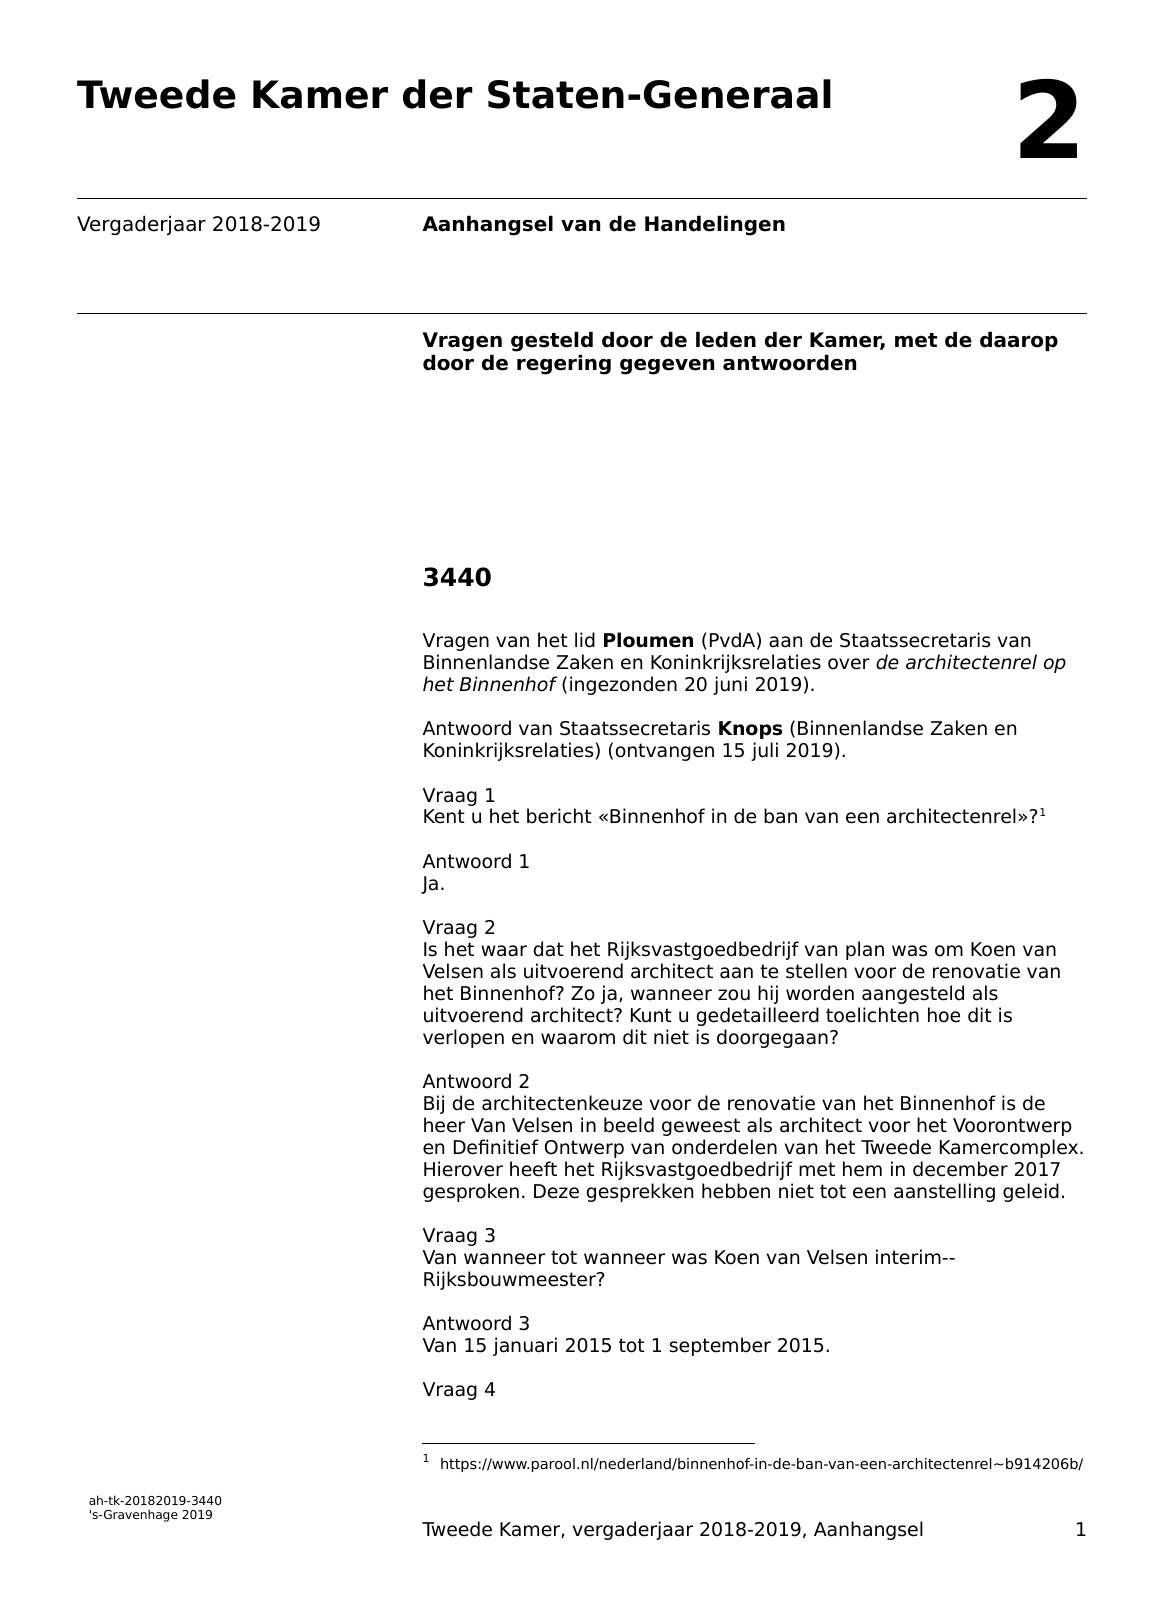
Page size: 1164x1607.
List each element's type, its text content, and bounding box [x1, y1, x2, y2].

text Vraag 2 [422, 917, 1087, 939]
text Vragen van het lid Ploumen (PvdA) aan de Staatssecretaris van Binnenlandse Zaken en Koninkrijksrelaties over de architectenrel op het Binnenhof (ingezonden 20 juni 2019). [422, 630, 1087, 696]
text Is het waar dat het Rijksvastgoedbedrijf van plan was om Koen van Velsen als uitvoerend architect aan te stellen voor de renovatie van het Binnenhof? Zo ja, wanneer zou hij worden aangesteld als uitvoerend architect? Kunt u gedetailleerd toelichten hoe dit is verlopen en waarom dit niet is doorgegaan? [422, 939, 1087, 1049]
text Ja. [422, 873, 1087, 894]
text Vraag 1 [422, 784, 1087, 806]
text https://www.parool.nl/nederland/binnenhof-in-de-ban-van-een-architectenrel~b914206b/ [422, 1452, 1087, 1474]
text Vraag 4 [422, 1379, 1087, 1401]
text Antwoord 3 [422, 1313, 1087, 1335]
text Kent u het bericht «Binnenhof in de ban van een architectenrel»? [422, 806, 1087, 828]
text 's-Gravenhage 2019 [88, 1508, 323, 1522]
table_cell Aanhangsel van de Handelingen [422, 199, 1087, 313]
table_header 2 [886, 59, 1087, 198]
text Antwoord van Staatssecretaris Knops (Binnenlandse Zaken en Koninkrijksrelaties) (ontvangen 15 juli 2019). [422, 718, 1087, 762]
text ah-tk-20182019-3440 [88, 1494, 323, 1508]
table_header Tweede Kamer der Staten-Generaal [77, 59, 886, 198]
table_cell [77, 314, 422, 375]
text Antwoord 2 [422, 1071, 1087, 1093]
table_cell Vergaderjaar 2018-2019 [77, 199, 422, 313]
text Van 15 januari 2015 tot 1 september 2015. [422, 1335, 1087, 1357]
text Antwoord 1 [422, 851, 1087, 873]
text 3440 [422, 563, 1087, 592]
text Vraag 3 [422, 1225, 1087, 1247]
text Van wanneer tot wanneer was Koen van Velsen interim--Rijksbouwmeester? [422, 1247, 1087, 1291]
text Bij de architectenkeuze voor de renovatie van het Binnenhof is de heer Van Velsen in beeld geweest als architect voor het Voorontwerp en Definitief Ontwerp van onderdelen van het Tweede Kamercomplex. Hierover heeft het Rijksvastgoedbedrijf met hem in december 2017 gesproken. Deze gesprekken hebben niet tot een aanstelling geleid. [422, 1093, 1087, 1203]
table_cell Vragen gesteld door de leden der Kamer, met de daarop door de regering gegeven antwoorden [422, 314, 1087, 375]
